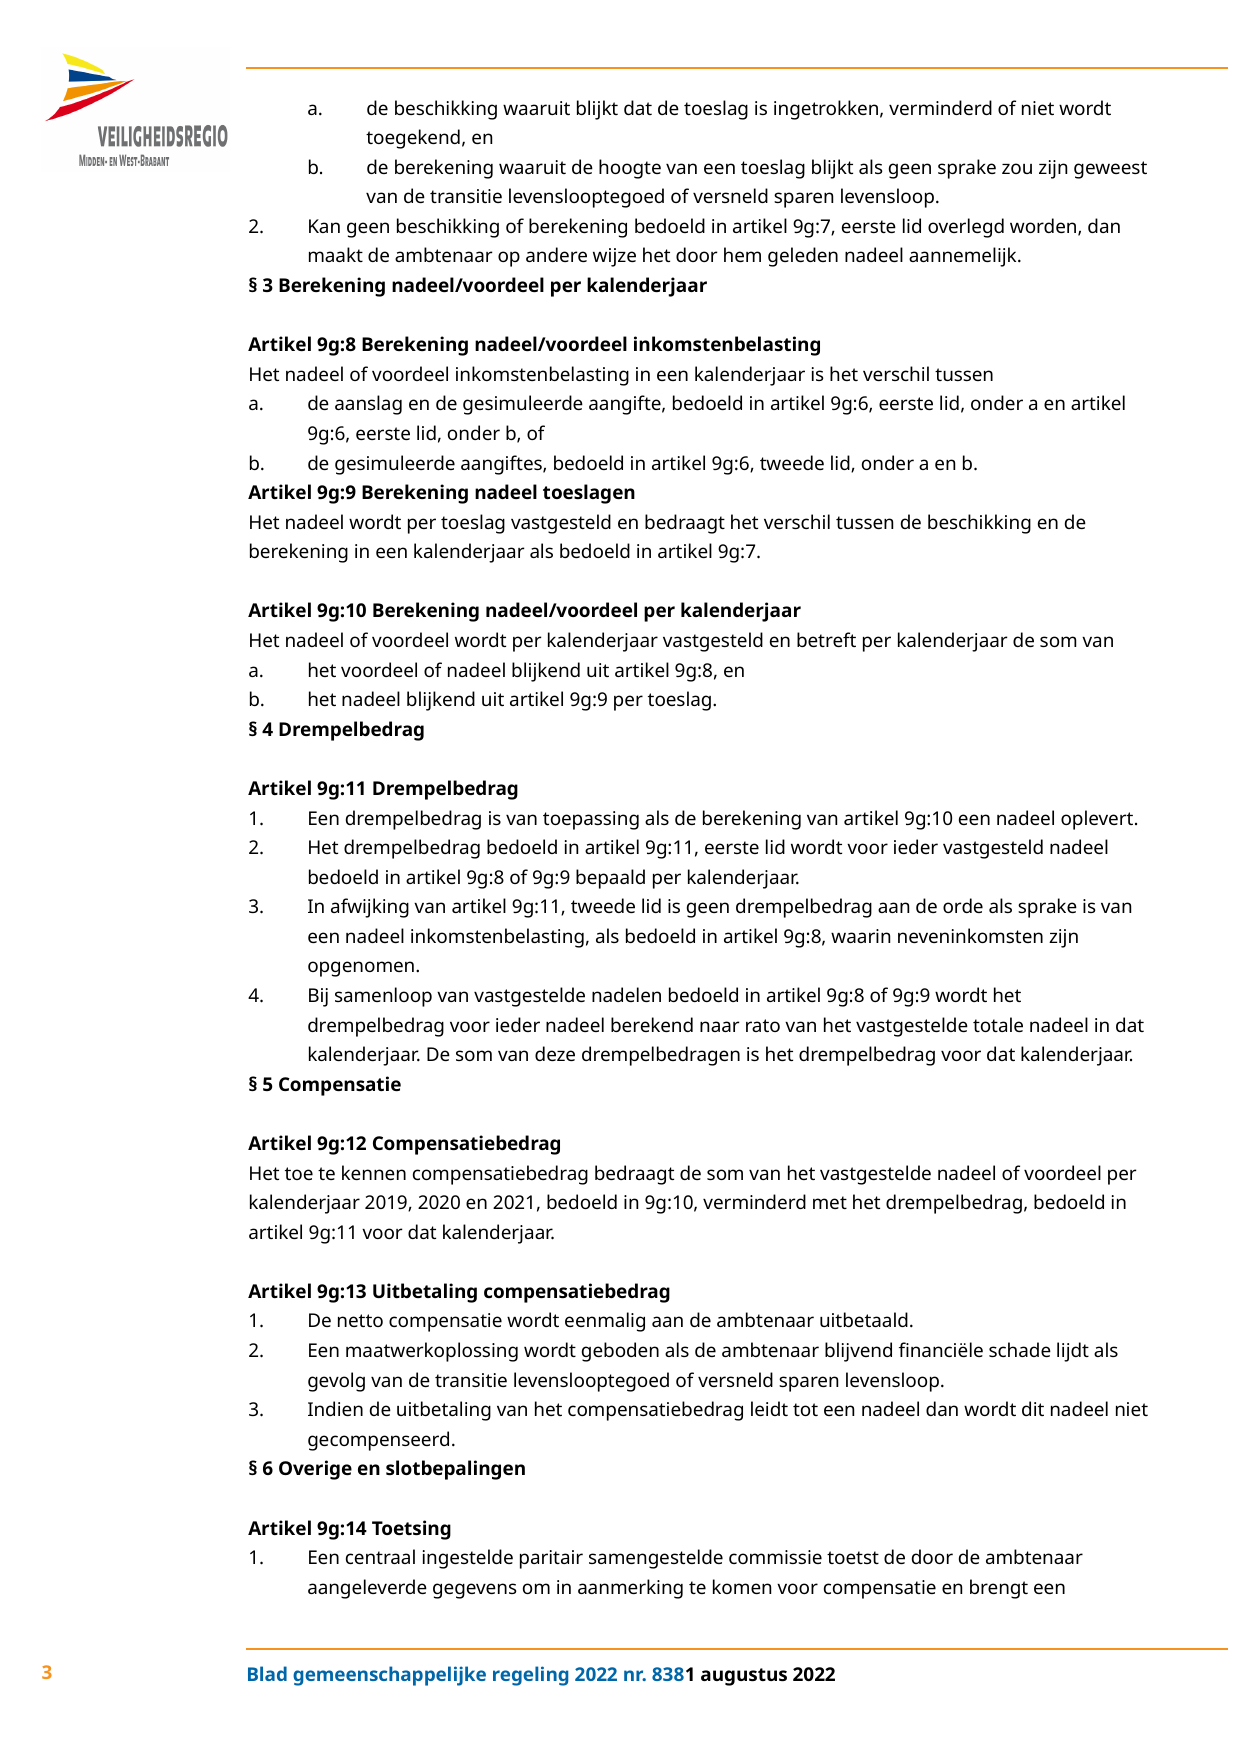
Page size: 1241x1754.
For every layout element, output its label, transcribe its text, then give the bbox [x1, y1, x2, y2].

text Artikel 9g:14 Toetsing [248, 1515, 1152, 1541]
text Het nadeel wordt per toeslag vastgesteld en bedraagt het verschil tussen de beschikking en de berekening in een kalenderjaar als bedoeld in artikel 9g:7. [248, 509, 1152, 564]
list het nadeel blijkend uit artikel 9g:9 per toeslag. [248, 686, 1152, 712]
text Artikel 9g:11 Drempelbedrag [248, 775, 1152, 801]
list Kan geen beschikking of berekening bedoeld in artikel 9g:7, eerste lid overlegd worden, dan maakt de ambtenaar op andere wijze het door hem geleden nadeel aannemelijk. [248, 213, 1152, 268]
list Een maatwerkoplossing wordt geboden als de ambtenaar blijvend financiële schade lijdt als gevolg van de transitie levenslooptegoed of versneld sparen levensloop. [248, 1337, 1152, 1393]
list de berekening waaruit de hoogte van een toeslag blijkt als geen sprake zou zijn geweest van de transitie levenslooptegoed of versneld sparen levensloop. [307, 154, 1152, 209]
text Artikel 9g:9 Berekening nadeel toeslagen [248, 479, 1152, 505]
list Een drempelbedrag is van toepassing als de berekening van artikel 9g:10 een nadeel oplevert. [248, 805, 1152, 831]
text § 3 Berekening nadeel/voordeel per kalenderjaar [248, 272, 1152, 298]
text § 5 Compensatie [248, 1071, 1152, 1097]
list Het drempelbedrag bedoeld in artikel 9g:11, eerste lid wordt voor ieder vastgesteld nadeel bedoeld in artikel 9g:8 of 9g:9 bepaald per kalenderjaar. [248, 834, 1152, 890]
text Het toe te kennen compensatiebedrag bedraagt de som van het vastgestelde nadeel of voordeel per kalenderjaar 2019, 2020 en 2021, bedoeld in 9g:10, verminderd met het drempelbedrag, bedoeld in artikel 9g:11 voor dat kalenderjaar. [248, 1160, 1152, 1245]
list De netto compensatie wordt eenmalig aan de ambtenaar uitbetaald. [248, 1308, 1152, 1333]
text Artikel 9g:13 Uitbetaling compensatiebedrag [248, 1278, 1152, 1304]
text § 4 Drempelbedrag [248, 716, 1152, 742]
text Artikel 9g:8 Berekening nadeel/voordeel inkomstenbelasting [248, 331, 1152, 357]
list Een centraal ingestelde paritair samengestelde commissie toetst de door de ambtenaar aangeleverde gegevens om in aanmerking te komen voor compensatie en brengt een [248, 1544, 1152, 1600]
list In afwijking van artikel 9g:11, tweede lid is geen drempelbedrag aan de orde als sprake is van een nadeel inkomstenbelasting, als bedoeld in artikel 9g:8, waarin neveninkomsten zijn opgenomen. [248, 893, 1152, 978]
text Artikel 9g:12 Compensatiebedrag [248, 1130, 1152, 1156]
list het voordeel of nadeel blijkend uit artikel 9g:8, en [248, 657, 1152, 683]
list Bij samenloop van vastgestelde nadelen bedoeld in artikel 9g:8 of 9g:9 wordt het drempelbedrag voor ieder nadeel berekend naar rato van het vastgestelde totale nadeel in dat kalenderjaar. De som van deze drempelbedragen is het drempelbedrag voor dat kalenderjaar. [248, 982, 1152, 1067]
list Indien de uitbetaling van het compensatiebedrag leidt tot een nadeel dan wordt dit nadeel niet gecompenseerd. [248, 1396, 1152, 1452]
text Het nadeel of voordeel inkomstenbelasting in een kalenderjaar is het verschil tussen [248, 361, 1152, 387]
text Artikel 9g:10 Berekening nadeel/voordeel per kalenderjaar [248, 598, 1152, 623]
list de gesimuleerde aangiftes, bedoeld in artikel 9g:6, tweede lid, onder a en b. [248, 450, 1152, 476]
list de beschikking waaruit blijkt dat de toeslag is ingetrokken, verminderd of niet wordt toegekend, en [307, 95, 1152, 150]
picture [41, 47, 231, 172]
text § 6 Overige en slotbepalingen [248, 1456, 1152, 1481]
list de aanslag en de gesimuleerde aangifte, bedoeld in artikel 9g:6, eerste lid, onder a en artikel 9g:6, eerste lid, onder b, of [248, 391, 1152, 446]
text Het nadeel of voordeel wordt per kalenderjaar vastgesteld en betreft per kalenderjaar de som van [248, 627, 1152, 653]
